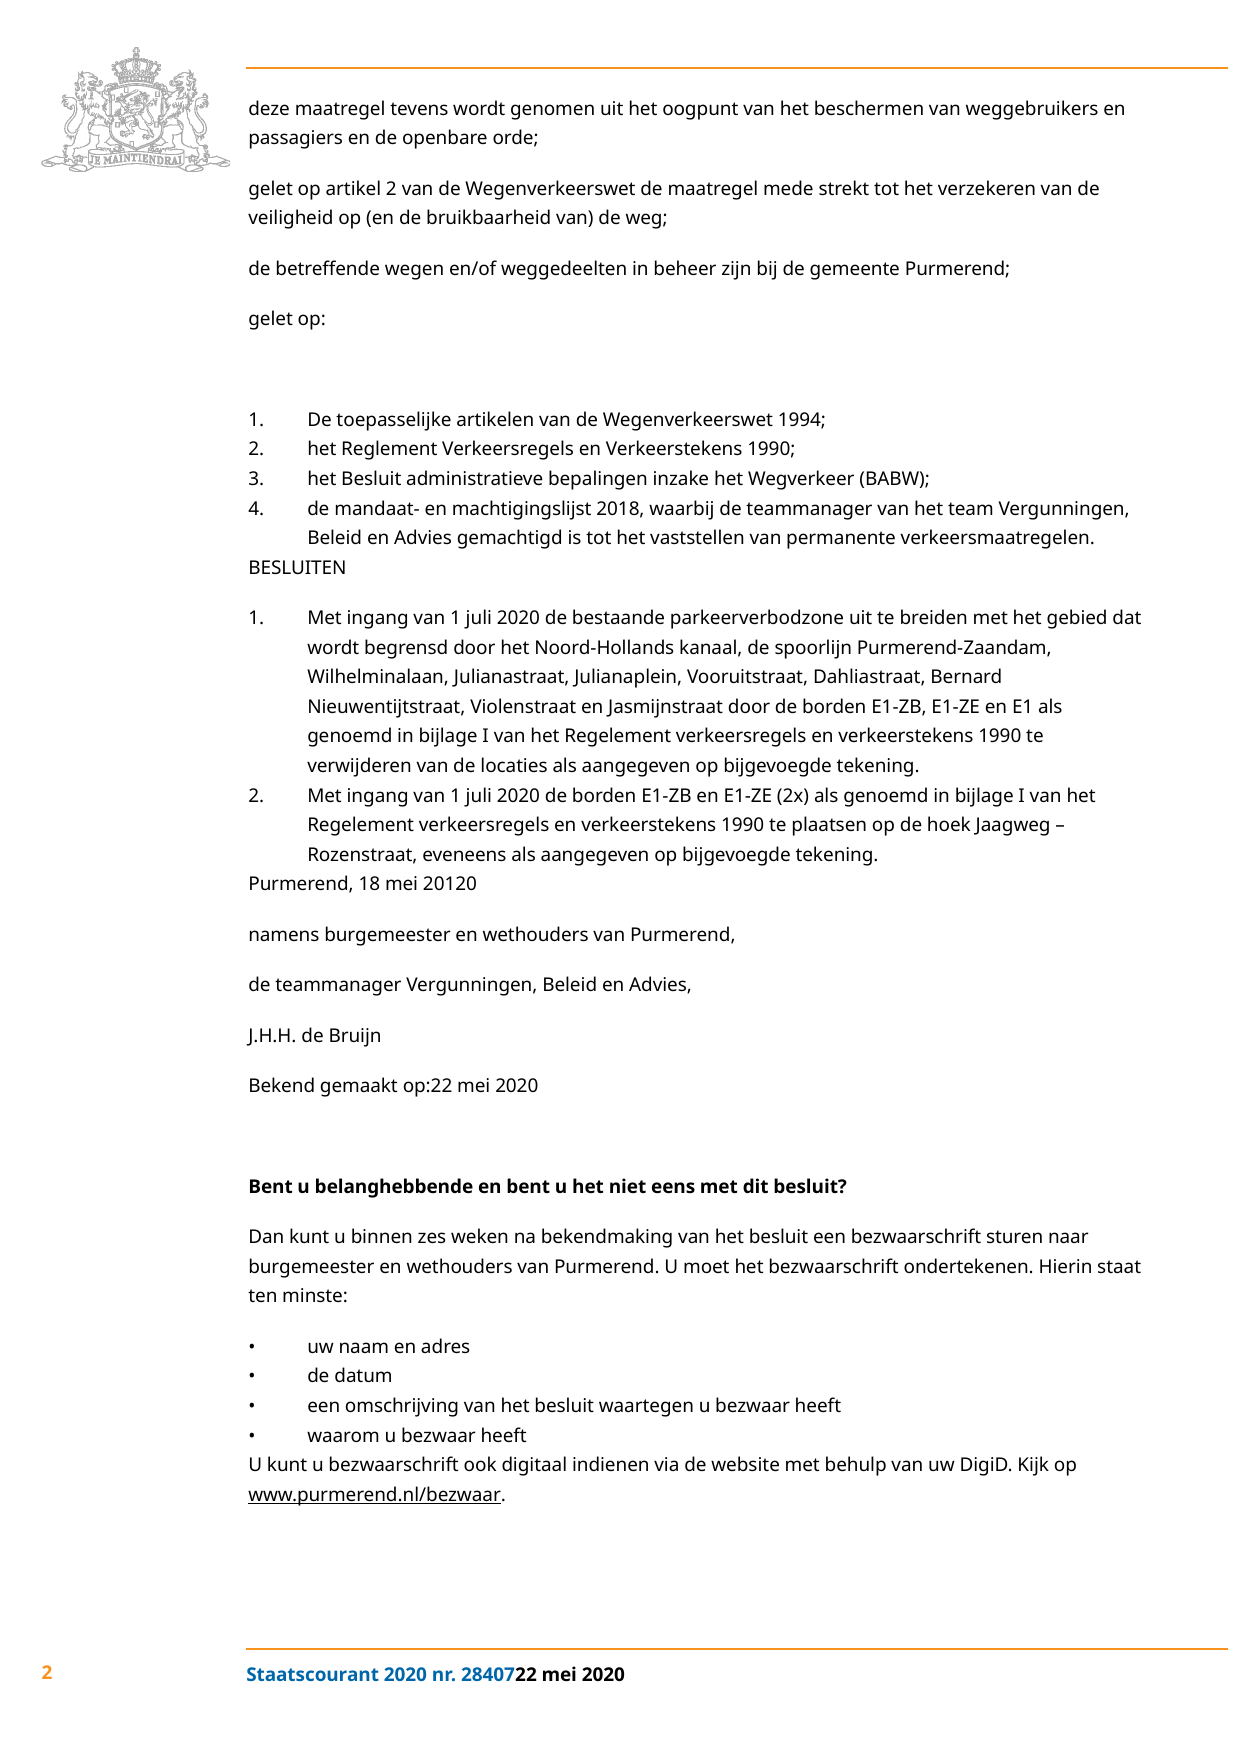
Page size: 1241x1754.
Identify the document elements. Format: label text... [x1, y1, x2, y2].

text de betreffende wegen en/of weggedeelten in beheer zijn bij de gemeente Purmerend; [248, 255, 1152, 281]
list een omschrijving van het besluit waartegen u bezwaar heeft [248, 1392, 1152, 1418]
text Bekend gemaakt op:22 mei 2020 [248, 1072, 1152, 1098]
text de teammanager Vergunningen, Beleid en Advies, [248, 971, 1152, 997]
list het Besluit administratieve bepalingen inzake het Wegverkeer (BABW); [248, 465, 1152, 491]
list Met ingang van 1 juli 2020 de bestaande parkeerverbodzone uit te breiden met het gebied dat wordt begrensd door het Noord-Hollands kanaal, de spoorlijn Purmerend-Zaandam, Wilhelminalaan, Julianastraat, Julianaplein, Vooruitstraat, Dahliastraat, Bernard Nieuwentijtstraat, Violenstraat en Jasmijnstraat door de borden E1-ZB, E1-ZE en E1 als genoemd in bijlage I van het Regelement verkeersregels en verkeerstekens 1990 te verwijderen van de locaties als aangegeven op bijgevoegde tekening. [248, 604, 1152, 778]
list uw naam en adres [248, 1333, 1152, 1359]
list de mandaat- en machtigingslijst 2018, waarbij de teammanager van het team Vergunningen, Beleid en Advies gemachtigd is tot het vaststellen van permanente verkeersmaatregelen. [248, 495, 1152, 550]
text U kunt u bezwaarschrift ook digitaal indienen via de website met behulp van uw DigiD. Kijk op www.purmerend.nl/bezwaar. [248, 1451, 1152, 1507]
text Purmerend, 18 mei 20120 [248, 871, 1152, 896]
picture [41, 47, 231, 172]
list Met ingang van 1 juli 2020 de borden E1-ZB en E1-ZE (2x) als genoemd in bijlage I van het Regelement verkeersregels en verkeerstekens 1990 te plaatsen op de hoek Jaagweg – Rozenstraat, eveneens als aangegeven op bijgevoegde tekening. [248, 782, 1152, 867]
text J.H.H. de Bruijn [248, 1022, 1152, 1048]
text BESLUITEN [248, 554, 1152, 580]
list het Reglement Verkeersregels en Verkeerstekens 1990; [248, 436, 1152, 461]
text Dan kunt u binnen zes weken na bekendmaking van het besluit een bezwaarschrift sturen naar burgemeester en wethouders van Purmerend. U moet het bezwaarschrift ondertekenen. Hierin staat ten minste: [248, 1223, 1152, 1308]
list waarom u bezwaar heeft [248, 1422, 1152, 1448]
list de datum [248, 1363, 1152, 1388]
text deze maatregel tevens wordt genomen uit het oogpunt van het beschermen van weggebruikers en passagiers en de openbare orde; [248, 95, 1152, 150]
text gelet op artikel 2 van de Wegenverkeerswet de maatregel mede strekt tot het verzekeren van de veiligheid op (en de bruikbaarheid van) de weg; [248, 175, 1152, 230]
list De toepasselijke artikelen van de Wegenverkeerswet 1994; [248, 406, 1152, 432]
text gelet op: [248, 305, 1152, 331]
text namens burgemeester en wethouders van Purmerend, [248, 921, 1152, 947]
text Bent u belanghebbende en bent u het niet eens met dit besluit? [248, 1173, 1152, 1199]
